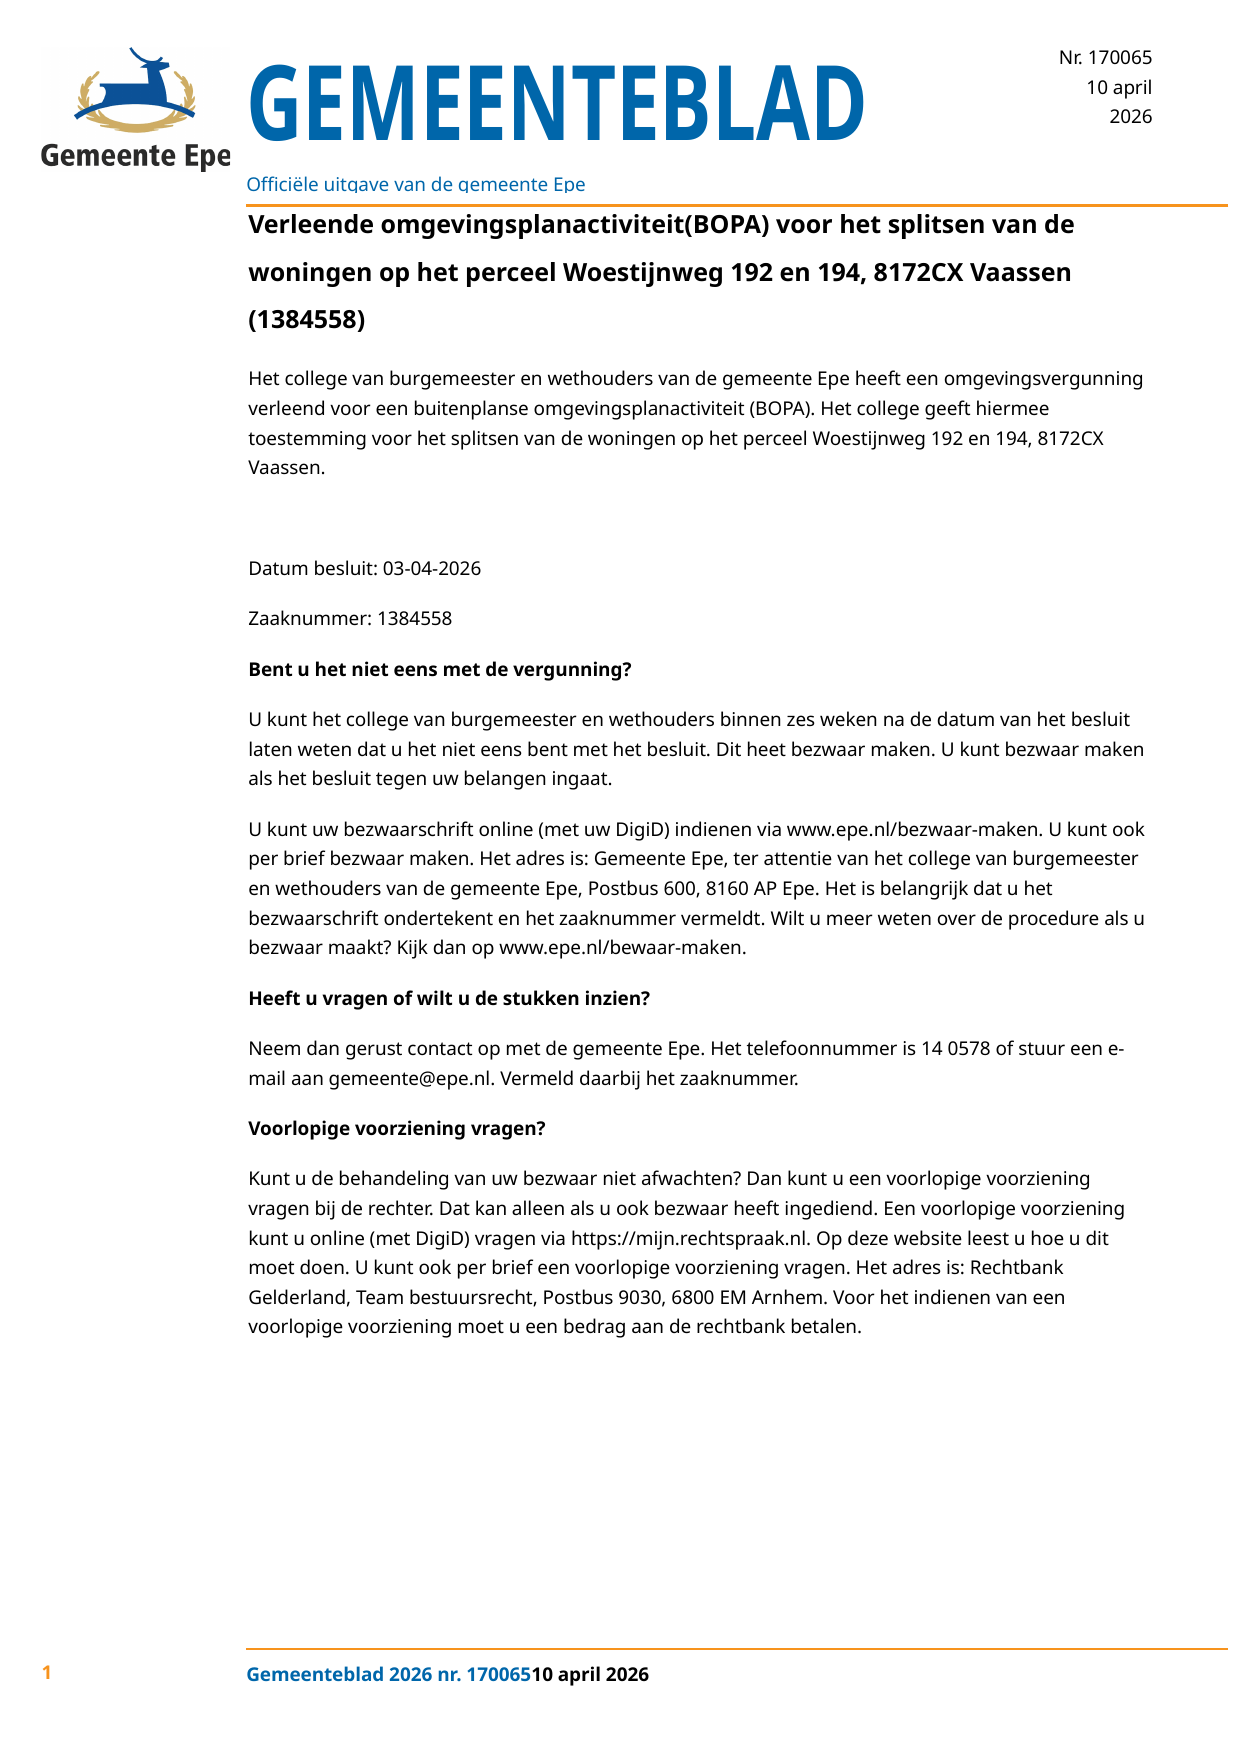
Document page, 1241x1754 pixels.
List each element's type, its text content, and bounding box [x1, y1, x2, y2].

text U kunt het college van burgemeester en wethouders binnen zes weken na de datum van het besluit laten weten dat u het niet eens bent met het besluit. Dit heet bezwaar maken. U kunt bezwaar maken als het besluit tegen uw belangen ingaat. [248, 706, 1152, 791]
text Zaaknummer: 1384558 [248, 606, 1152, 631]
text Verleende omgevingsplanactiviteit(BOPA) voor het splitsen van de woningen op het perceel Woestijnweg 192 en 194, 8172CX Vaassen (1384558) [248, 207, 1152, 336]
picture [41, 47, 231, 172]
text Neem dan gerust contact op met de gemeente Epe. Het telefoonnummer is 14 0578 of stuur een e-mail aan gemeente@epe.nl. Vermeld daarbij het zaaknummer. [248, 1035, 1152, 1090]
text Bent u het niet eens met de vergunning? [248, 656, 1152, 682]
text U kunt uw bezwaarschrift online (met uw DigiD) indienen via www.epe.nl/bezwaar-maken. U kunt ook per brief bezwaar maken. Het adres is: Gemeente Epe, ter attentie van het college van burgemeester en wethouders van de gemeente Epe, Postbus 600, 8160 AP Epe. Het is belangrijk dat u het bezwaarschrift ondertekent en het zaaknummer vermeldt. Wilt u meer weten over de procedure als u bezwaar maakt? Kijk dan op www.epe.nl/bewaar-maken. [248, 816, 1152, 960]
text Voorlopige voorziening vragen? [248, 1115, 1152, 1141]
text Het college van burgemeester en wethouders van de gemeente Epe heeft een omgevingsvergunning verleend voor een buitenplanse omgevingsplanactiviteit (BOPA). Het college geeft hiermee toestemming voor het splitsen van de woningen op het perceel Woestijnweg 192 en 194, 8172CX Vaassen. [248, 366, 1152, 480]
text Datum besluit: 03-04-2026 [248, 555, 1152, 581]
text Heeft u vragen of wilt u de stukken inzien? [248, 985, 1152, 1010]
text Kunt u de behandeling van uw bezwaar niet afwachten? Dan kunt u een voorlopige voorziening vragen bij de rechter. Dat kan alleen als u ook bezwaar heeft ingediend. Een voorlopige voorziening kunt u online (met DigiD) vragen via https://mijn.rechtspraak.nl. Op deze website leest u hoe u dit moet doen. U kunt ook per brief een voorlopige voorziening vragen. Het adres is: Rechtbank Gelderland, Team bestuursrecht, Postbus 9030, 6800 EM Arnhem. Voor het indienen van een voorlopige voorziening moet u een bedrag aan de rechtbank betalen. [248, 1166, 1152, 1339]
